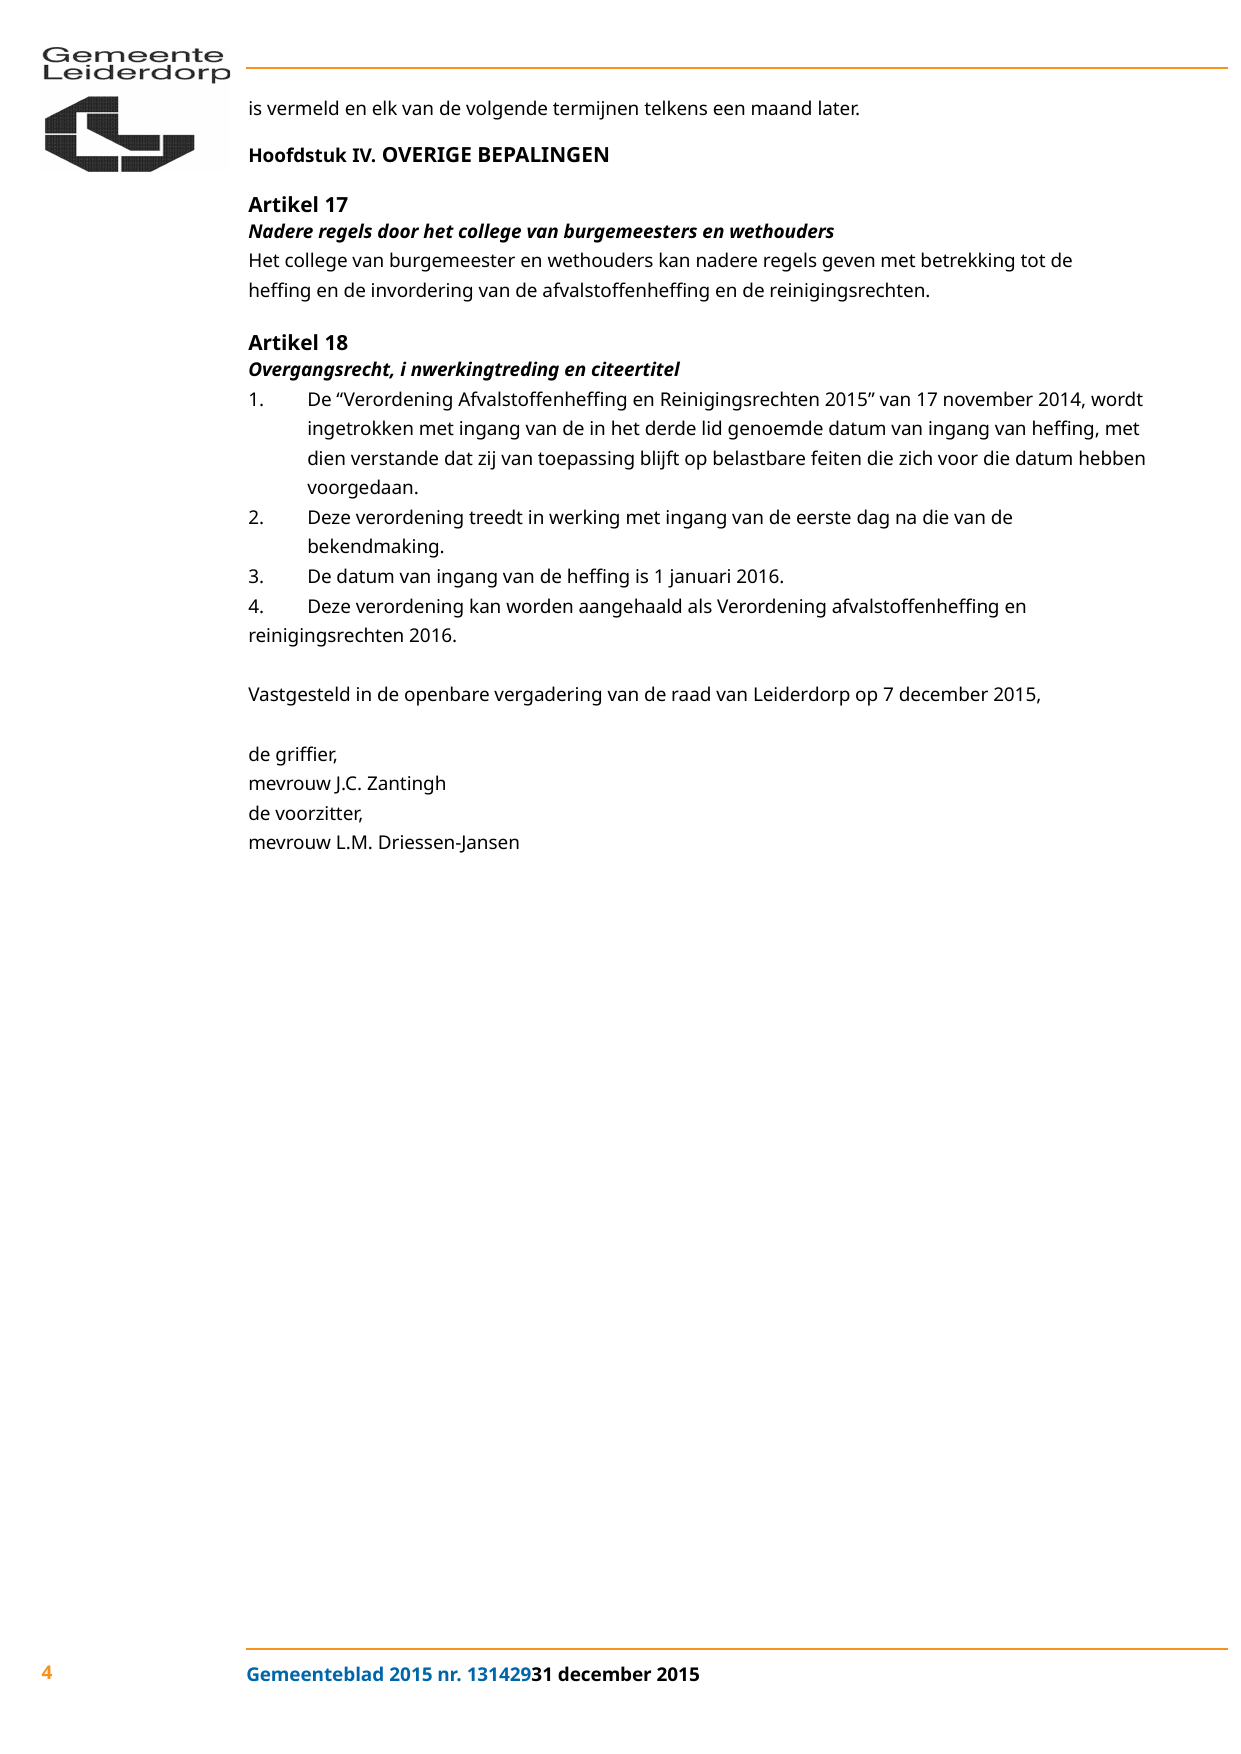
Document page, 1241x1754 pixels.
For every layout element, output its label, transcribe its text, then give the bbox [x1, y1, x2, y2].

text reinigingsrechten 2016. [248, 622, 1152, 648]
text Artikel 17 [248, 190, 1152, 218]
text mevrouw J.C. Zantingh [248, 770, 1152, 796]
text is vermeld en elk van de volgende termijnen telkens een maand later. [248, 95, 1152, 121]
list Deze verordening treedt in werking met ingang van de eerste dag na die van de bekendmaking. [248, 504, 1152, 559]
text Artikel 18 [248, 328, 1152, 356]
text Overgangsrecht, i nwerkingtreding en citeertitel [248, 356, 1152, 382]
text Hoofdstuk IV. OVERIGE BEPALINGEN [248, 140, 1152, 169]
text heffing en de invordering van de afvalstoffenheffing en de reinigingsrechten. [248, 277, 1152, 303]
list De datum van ingang van de heffing is 1 januari 2016. [248, 563, 1152, 589]
text de griffier, [248, 741, 1152, 766]
text Vastgesteld in de openbare vergadering van de raad van Leiderdorp op 7 december 2015, [248, 682, 1152, 707]
text mevrouw L.M. Driessen-Jansen [248, 829, 1152, 855]
text de voorzitter, [248, 800, 1152, 826]
text Nadere regels door het college van burgemeesters en wethouders [248, 218, 1152, 244]
picture [41, 47, 231, 172]
list Deze verordening kan worden aangehaald als Verordening afvalstoffenheffing en [248, 593, 1152, 618]
text Het college van burgemeester en wethouders kan nadere regels geven met betrekking tot de [248, 248, 1152, 273]
list De “Verordening Afvalstoffenheffing en Reinigingsrechten 2015” van 17 november 2014, wordt ingetrokken met ingang van de in het derde lid genoemde datum van ingang van heffing, met dien verstande dat zij van toepassing blijft op belastbare feiten die zich voor die datum hebben voorgedaan. [248, 386, 1152, 500]
